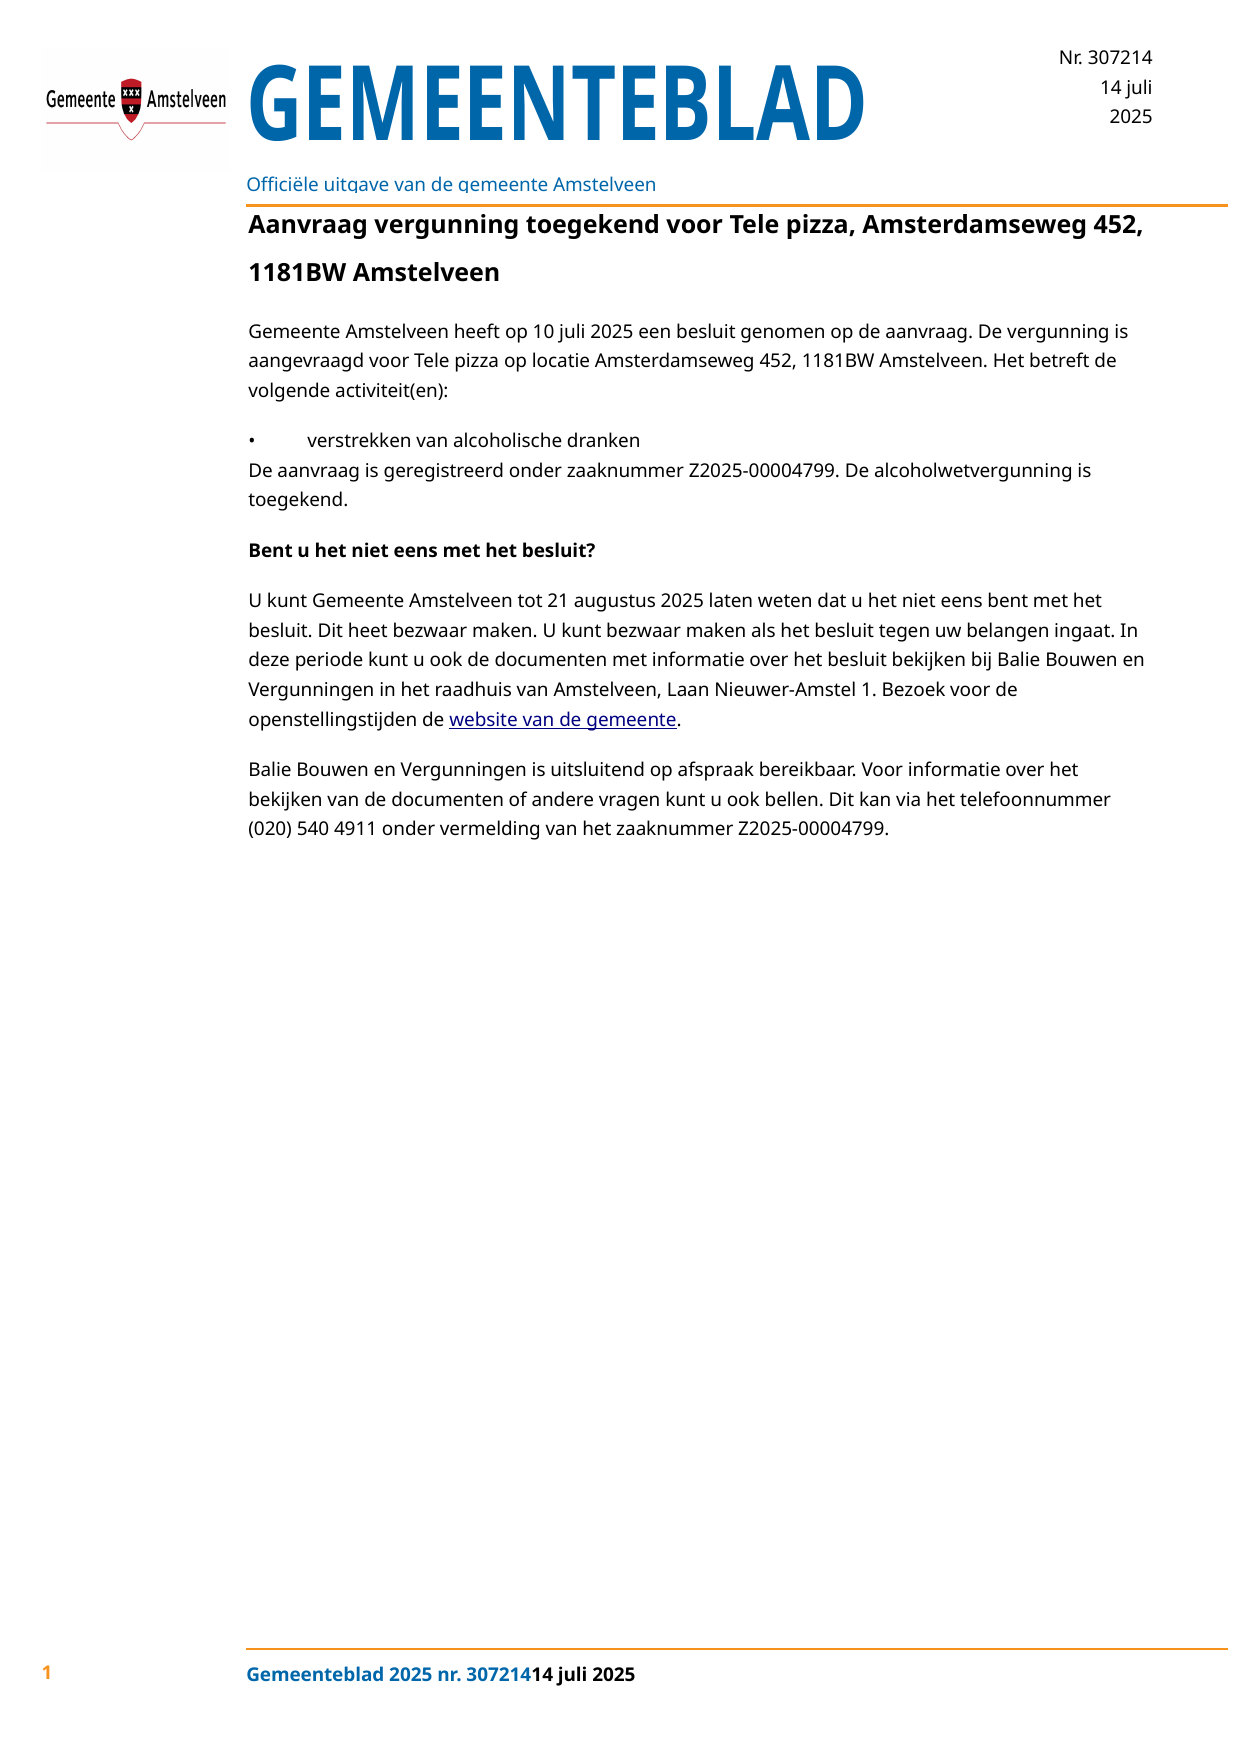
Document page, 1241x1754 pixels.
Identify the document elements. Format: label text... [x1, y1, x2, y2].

text Bent u het niet eens met het besluit? [248, 537, 1152, 563]
text Balie Bouwen en Vergunningen is uitsluitend op afspraak bereikbaar. Voor informatie over het bekijken van de documenten of andere vragen kunt u ook bellen. Dit kan via het telefoonnummer (020) 540 4911 onder vermelding van het zaaknummer Z2025-00004799. [248, 756, 1152, 841]
text U kunt Gemeente Amstelveen tot 21 augustus 2025 laten weten dat u het niet eens bent met het besluit. Dit heet bezwaar maken. U kunt bezwaar maken als het besluit tegen uw belangen ingaat. In deze periode kunt u ook de documenten met informatie over het besluit bekijken bij Balie Bouwen en Vergunningen in het raadhuis van Amstelveen, Laan Nieuwer-Amstel 1. Bezoek voor de openstellingstijden de website van de gemeente. [248, 587, 1152, 732]
text Gemeente Amstelveen heeft op 10 juli 2025 een besluit genomen op de aanvraag. De vergunning is aangevraagd voor Tele pizza op locatie Amsterdamseweg 452, 1181BW Amstelveen. Het betreft de volgende activiteit(en): [248, 318, 1152, 403]
text Aanvraag vergunning toegekend voor Tele pizza, Amsterdamseweg 452, 1181BW Amstelveen [248, 207, 1152, 288]
picture [41, 47, 231, 172]
list verstrekken van alcoholische dranken [248, 427, 1152, 453]
text De aanvraag is geregistreerd onder zaaknummer Z2025-00004799. De alcoholwetvergunning is toegekend. [248, 457, 1152, 512]
